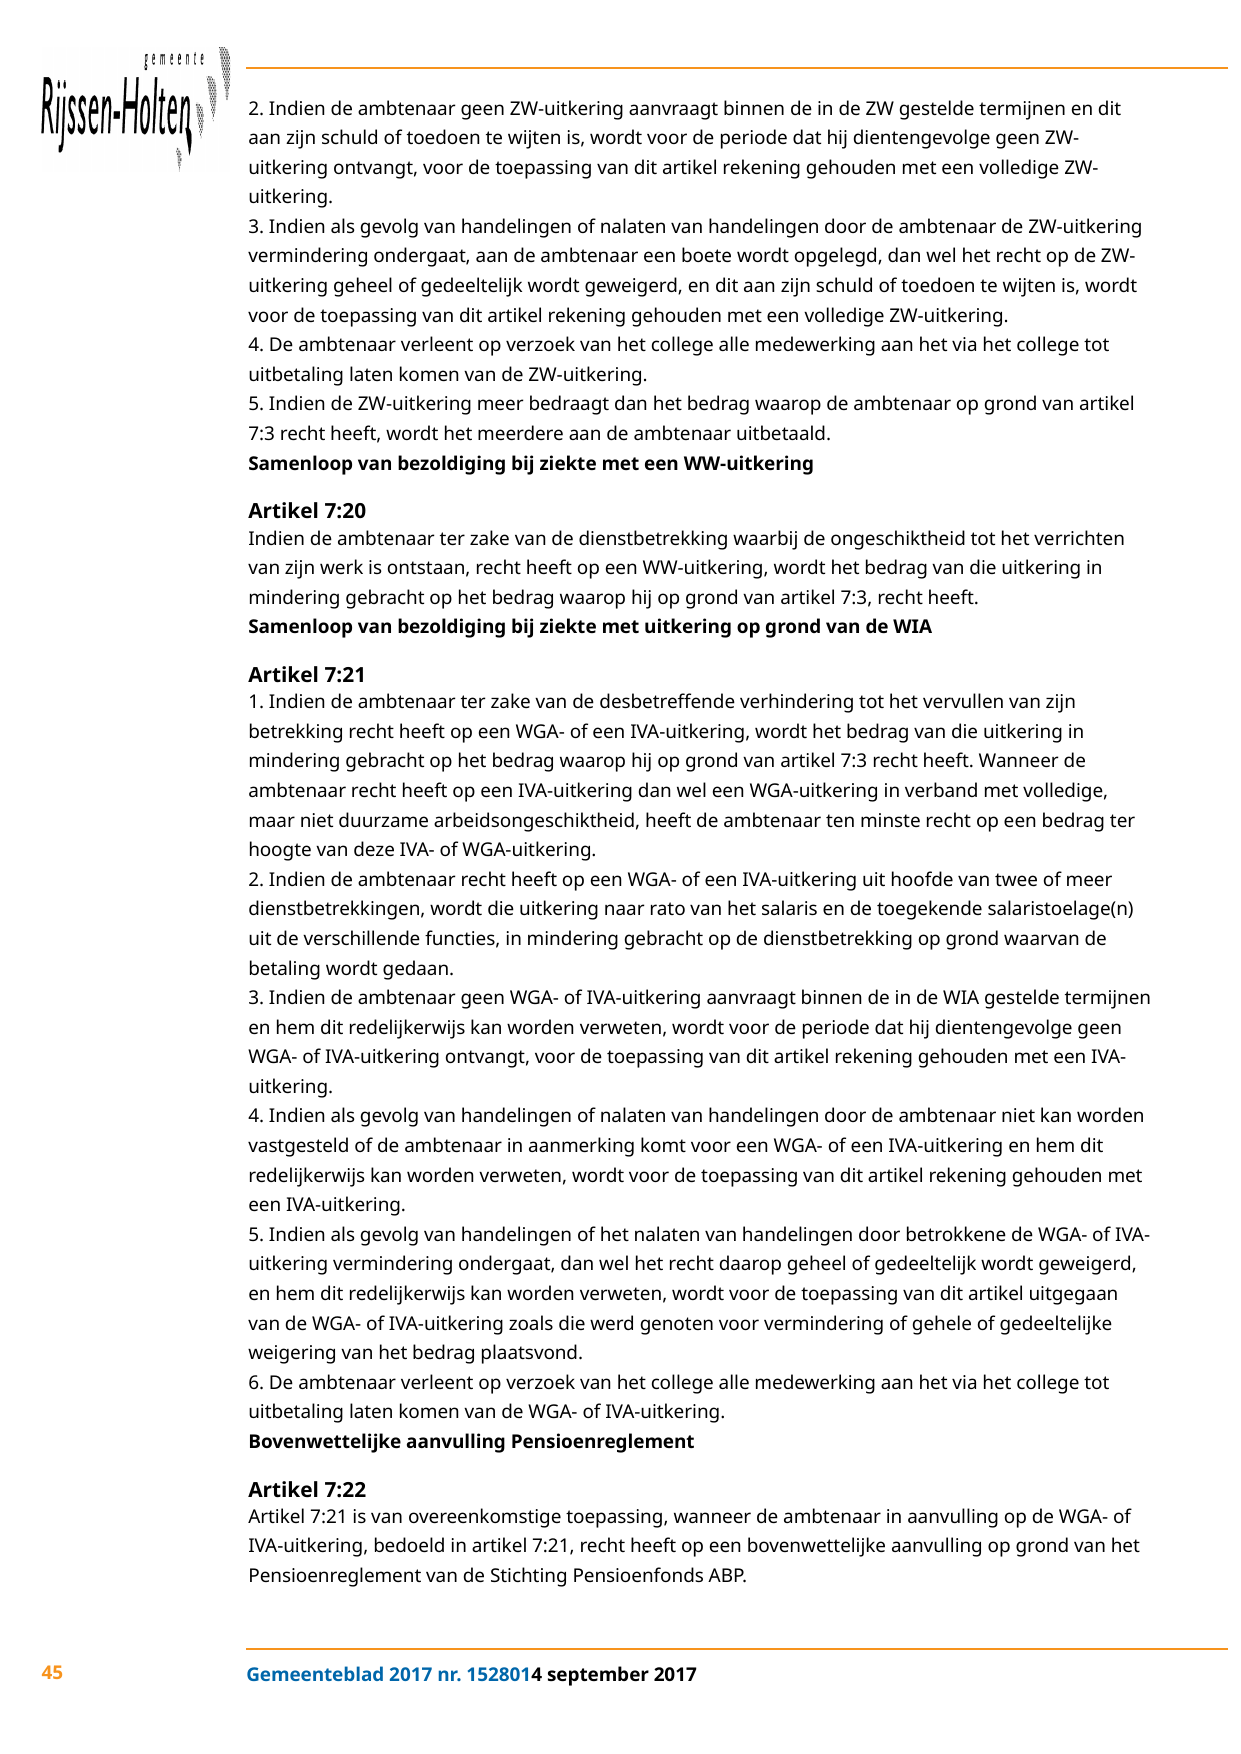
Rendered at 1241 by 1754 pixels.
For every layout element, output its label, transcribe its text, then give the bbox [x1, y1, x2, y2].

picture [41, 47, 231, 172]
text 6. De ambtenaar verleent op verzoek van het college alle medewerking aan het via het college tot uitbetaling laten komen van de WGA- of IVA-uitkering. [248, 1369, 1152, 1424]
text 5. Indien de ZW-uitkering meer bedraagt dan het bedrag waarop de ambtenaar op grond van artikel 7:3 recht heeft, wordt het meerdere aan de ambtenaar uitbetaald. [248, 391, 1152, 446]
text Artikel 7:20 [248, 496, 1152, 525]
text 4. De ambtenaar verleent op verzoek van het college alle medewerking aan het via het college tot uitbetaling laten komen van de ZW-uitkering. [248, 331, 1152, 387]
text Indien de ambtenaar ter zake van de dienstbetrekking waarbij de ongeschiktheid tot het verrichten van zijn werk is ontstaan, recht heeft op een WW-uitkering, wordt het bedrag van die uitkering in mindering gebracht op het bedrag waarop hij op grond van artikel 7:3, recht heeft. [248, 525, 1152, 610]
text Artikel 7:21 is van overeenkomstige toepassing, wanneer de ambtenaar in aanvulling op de WGA- of IVA-uitkering, bedoeld in artikel 7:21, recht heeft op een bovenwettelijke aanvulling op grond van het Pensioenreglement van de Stichting Pensioenfonds ABP. [248, 1503, 1152, 1588]
text Samenloop van bezoldiging bij ziekte met uitkering op grond van de WIA [248, 613, 1152, 639]
text 1. Indien de ambtenaar ter zake van de desbetreffende verhindering tot het vervullen van zijn betrekking recht heeft op een WGA- of een IVA-uitkering, wordt het bedrag van die uitkering in mindering gebracht op het bedrag waarop hij op grond van artikel 7:3 recht heeft. Wanneer de ambtenaar recht heeft op een IVA-uitkering dan wel een WGA-uitkering in verband met volledige, maar niet duurzame arbeidsongeschiktheid, heeft de ambtenaar ten minste recht op een bedrag ter hoogte van deze IVA- of WGA-uitkering. [248, 688, 1152, 862]
text Bovenwettelijke aanvulling Pensioenreglement [248, 1428, 1152, 1454]
text Samenloop van bezoldiging bij ziekte met een WW-uitkering [248, 450, 1152, 476]
text 3. Indien de ambtenaar geen WGA- of IVA-uitkering aanvraagt binnen de in de WIA gestelde termijnen en hem dit redelijkerwijs kan worden verweten, wordt voor de periode dat hij dientengevolge geen WGA- of IVA-uitkering ontvangt, voor de toepassing van dit artikel rekening gehouden met een IVA-uitkering. [248, 984, 1152, 1099]
text 2. Indien de ambtenaar recht heeft op een WGA- of een IVA-uitkering uit hoofde van twee of meer dienstbetrekkingen, wordt die uitkering naar rato van het salaris en de toegekende salaristoelage(n) uit de verschillende functies, in mindering gebracht op de dienstbetrekking op grond waarvan de betaling wordt gedaan. [248, 866, 1152, 981]
text 2. Indien de ambtenaar geen ZW-uitkering aanvraagt binnen de in de ZW gestelde termijnen en dit aan zijn schuld of toedoen te wijten is, wordt voor de periode dat hij dientengevolge geen ZW-uitkering ontvangt, voor de toepassing van dit artikel rekening gehouden met een volledige ZW-uitkering. [248, 95, 1152, 209]
text Artikel 7:21 [248, 660, 1152, 688]
text Artikel 7:22 [248, 1475, 1152, 1503]
text 5. Indien als gevolg van handelingen of het nalaten van handelingen door betrokkene de WGA- of IVA-uitkering vermindering ondergaat, dan wel het recht daarop geheel of gedeeltelijk wordt geweigerd, en hem dit redelijkerwijs kan worden verweten, wordt voor de toepassing van dit artikel uitgegaan van de WGA- of IVA-uitkering zoals die werd genoten voor vermindering of gehele of gedeeltelijke weigering van het bedrag plaatsvond. [248, 1221, 1152, 1365]
text 4. Indien als gevolg van handelingen of nalaten van handelingen door de ambtenaar niet kan worden vastgesteld of de ambtenaar in aanmerking komt voor een WGA- of een IVA-uitkering en hem dit redelijkerwijs kan worden verweten, wordt voor de toepassing van dit artikel rekening gehouden met een IVA-uitkering. [248, 1103, 1152, 1217]
text 3. Indien als gevolg van handelingen of nalaten van handelingen door de ambtenaar de ZW-uitkering vermindering ondergaat, aan de ambtenaar een boete wordt opgelegd, dan wel het recht op de ZW-uitkering geheel of gedeeltelijk wordt geweigerd, en dit aan zijn schuld of toedoen te wijten is, wordt voor de toepassing van dit artikel rekening gehouden met een volledige ZW-uitkering. [248, 213, 1152, 328]
